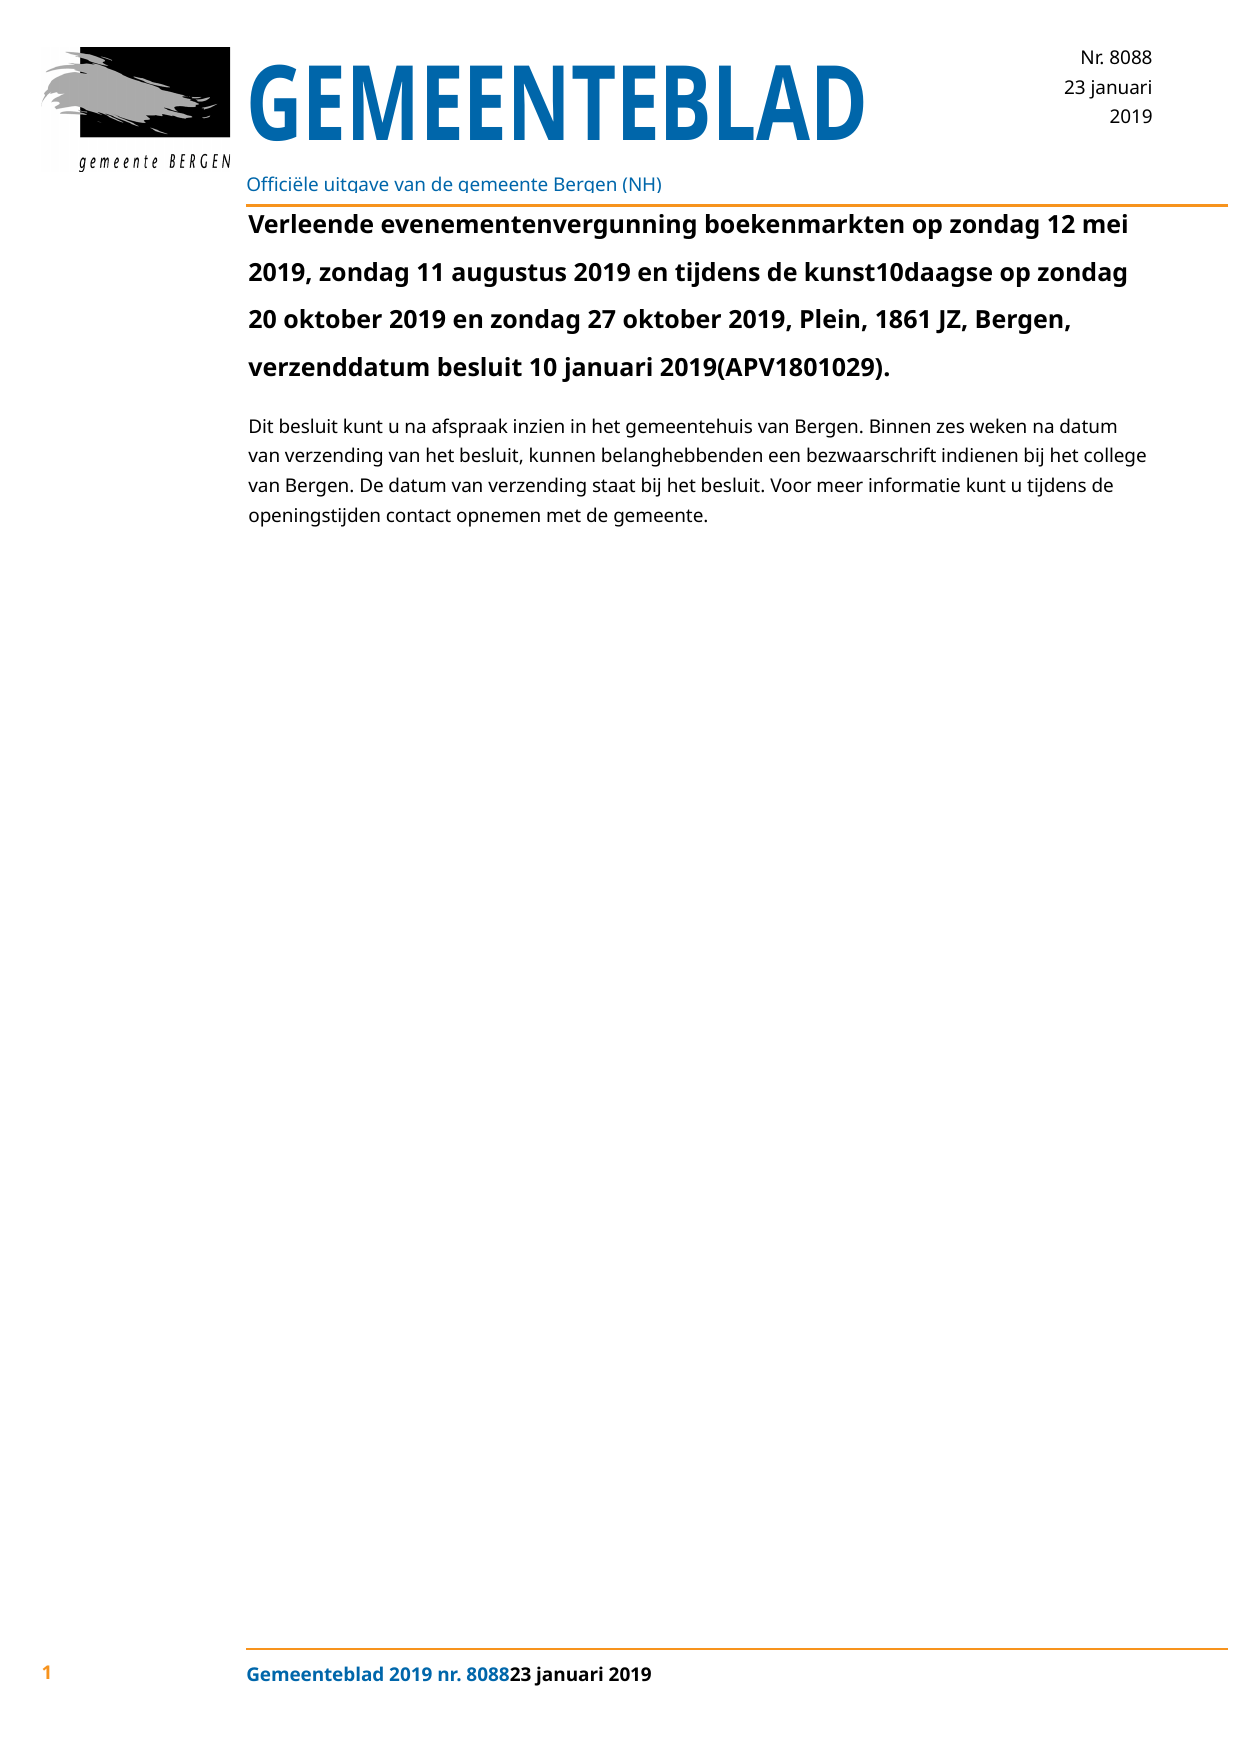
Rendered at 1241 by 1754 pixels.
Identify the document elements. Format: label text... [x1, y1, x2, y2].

picture [41, 47, 231, 172]
text Verleende evenementenvergunning boekenmarkten op zondag 12 mei 2019, zondag 11 augustus 2019 en tijdens de kunst10daagse op zondag 20 oktober 2019 en zondag 27 oktober 2019, Plein, 1861 JZ, Bergen, verzenddatum besluit 10 januari 2019(APV1801029). [248, 207, 1152, 384]
text Dit besluit kunt u na afspraak inzien in het gemeentehuis van Bergen. Binnen zes weken na datum van verzending van het besluit, kunnen belanghebbenden een bezwaarschrift indienen bij het college van Bergen. De datum van verzending staat bij het besluit. Voor meer informatie kunt u tijdens de openingstijden contact opnemen met de gemeente. [248, 413, 1152, 528]
